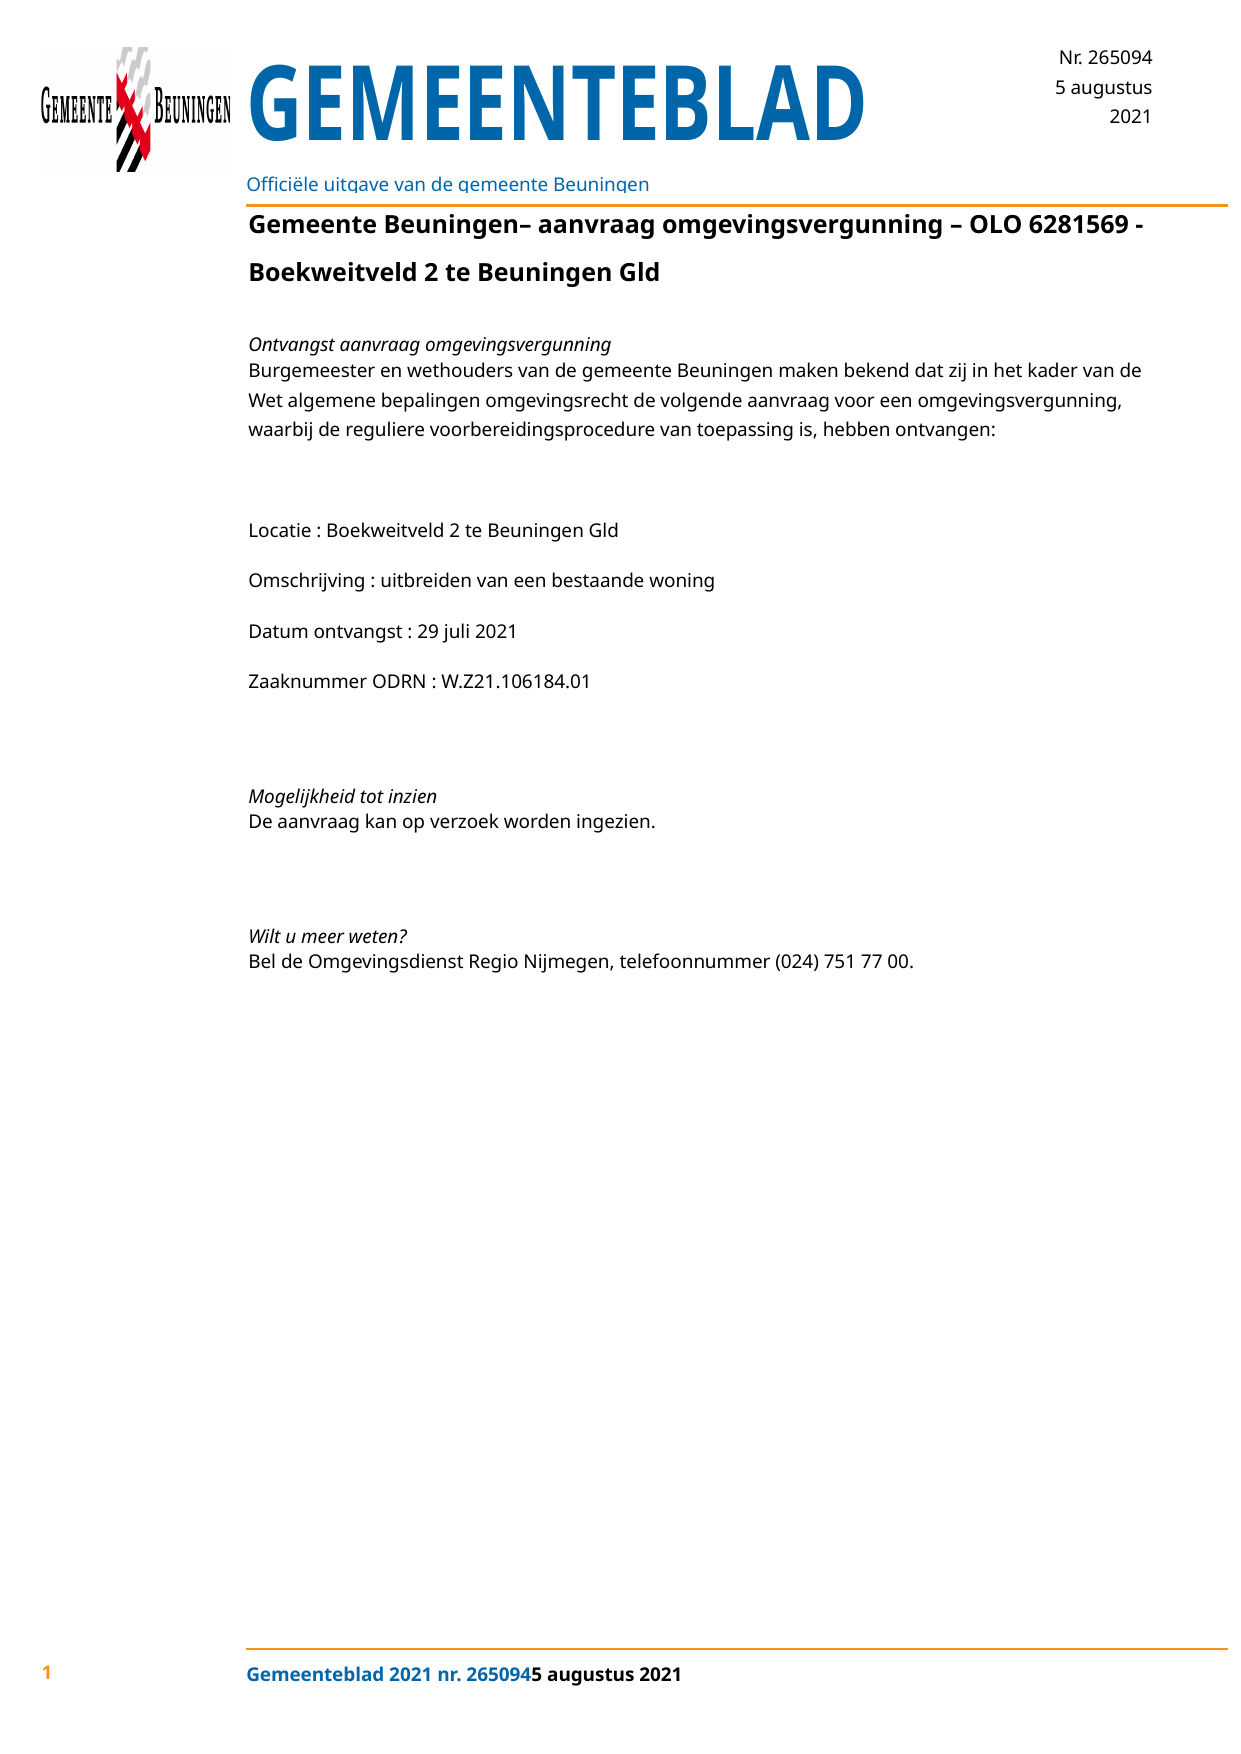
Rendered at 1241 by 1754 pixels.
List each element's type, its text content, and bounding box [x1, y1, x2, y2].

text Burgemeester en wethouders van de gemeente Beuningen maken bekend dat zij in het kader van de Wet algemene bepalingen omgevingsrecht de volgende aanvraag voor een omgevingsvergunning, waarbij de reguliere voorbereidingsprocedure van toepassing is, hebben ontvangen: [248, 357, 1152, 442]
text Omschrijving : uitbreiden van een bestaande woning [248, 568, 1152, 593]
text Bel de Omgevingsdienst Regio Nijmegen, telefoonnummer (024) 751 77 00. [248, 949, 1152, 974]
text Datum ontvangst : 29 juli 2021 [248, 618, 1152, 644]
text Zaaknummer ODRN : W.Z21.106184.01 [248, 668, 1152, 694]
text Wilt u meer weten? [248, 923, 1152, 949]
picture [41, 47, 231, 172]
text Gemeente Beuningen– aanvraag omgevingsvergunning – OLO 6281569 - Boekweitveld 2 te Beuningen Gld [248, 207, 1152, 288]
text De aanvraag kan op verzoek worden ingezien. [248, 808, 1152, 834]
text Ontvangst aanvraag omgevingsvergunning [248, 331, 1152, 357]
text Mogelijkheid tot inzien [248, 783, 1152, 808]
text Locatie : Boekweitveld 2 te Beuningen Gld [248, 517, 1152, 543]
